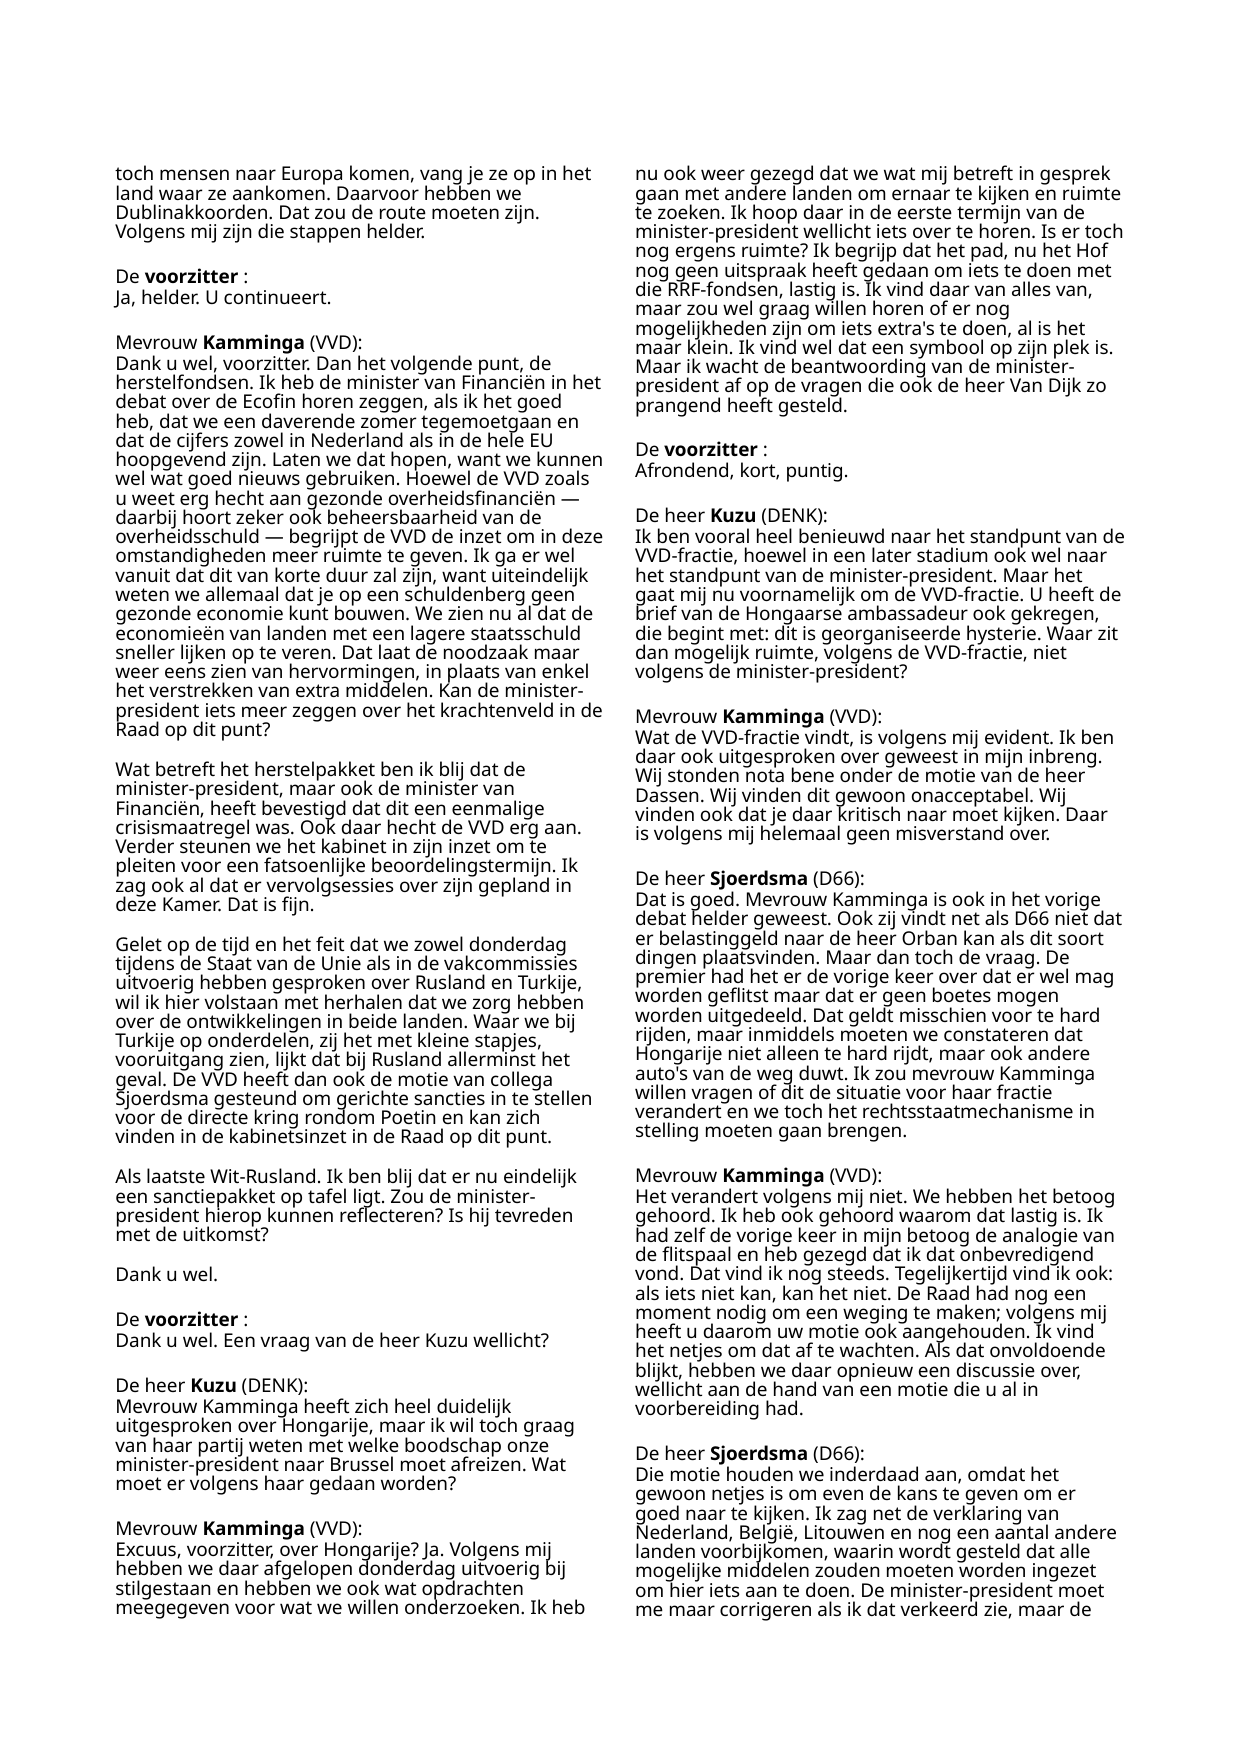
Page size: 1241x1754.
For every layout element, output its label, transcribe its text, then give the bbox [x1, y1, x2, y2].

text Mevrouw Kamminga heeft zich heel duidelijk uitgesproken over Hongarije, maar ik wil toch graag van haar partij weten met welke boodschap onze minister-president naar Brussel moet afreizen. Wat moet er volgens haar gedaan worden? [115, 1398, 605, 1494]
text toch mensen naar Europa komen, vang je ze op in het land waar ze aankomen. Daarvoor hebben we Dublinakkoorden. Dat zou de route moeten zijn. Volgens mij zijn die stappen helder. [115, 165, 605, 242]
text nu ook weer gezegd dat we wat mij betreft in gesprek gaan met andere landen om ernaar te kijken en ruimte te zoeken. Ik hoop daar in de eerste termijn van de minister-president wellicht iets over te horen. Is er toch nog ergens ruimte? Ik begrijp dat het pad, nu het Hof nog geen uitspraak heeft gedaan om iets te doen met die RRF-fondsen, lastig is. Ik vind daar van alles van, maar zou wel graag willen horen of er nog mogelijkheden zijn om iets extra's te doen, al is het maar klein. Ik vind wel dat een symbool op zijn plek is. Maar ik wacht de beantwoording van de minister-president af op de vragen die ook de heer Van Dijk zo prangend heeft gesteld. [635, 165, 1125, 416]
text Dank u wel. Een vraag van de heer Kuzu wellicht? [115, 1332, 605, 1351]
text Mevrouw Kamminga (VVD): [635, 703, 1125, 729]
text Mevrouw Kamminga (VVD): [635, 1162, 1125, 1188]
text De voorzitter : [115, 1306, 605, 1332]
text Mevrouw Kamminga (VVD): [115, 1515, 605, 1541]
text De heer Kuzu (DENK): [635, 502, 1125, 528]
text Dank u wel. [115, 1266, 605, 1286]
text Dank u wel, voorzitter. Dan het volgende punt, de herstelfondsen. Ik heb de minister van Financiën in het debat over de Ecofin horen zeggen, als ik het goed heb, dat we een daverende zomer tegemoetgaan en dat de cijfers zowel in Nederland als in de hele EU hoopgevend zijn. Laten we dat hopen, want we kunnen wel wat goed nieuws gebruiken. Hoewel de VVD zoals u weet erg hecht aan gezonde overheidsfinanciën — daarbij hoort zeker ook beheersbaarheid van de overheidsschuld — begrijpt de VVD de inzet om in deze omstandigheden meer ruimte te geven. Ik ga er wel vanuit dat dit van korte duur zal zijn, want uiteindelijk weten we allemaal dat je op een schuldenberg geen gezonde economie kunt bouwen. We zien nu al dat de economieën van landen met een lagere staatsschuld sneller lijken op te veren. Dat laat de noodzaak maar weer eens zien van hervormingen, in plaats van enkel het verstrekken van extra middelen. Kan de minister-president iets meer zeggen over het krachtenveld in de Raad op dit punt? [115, 355, 605, 740]
text De heer Sjoerdsma (D66): [635, 1440, 1125, 1466]
text Afrondend, kort, puntig. [635, 462, 1125, 482]
text Wat de VVD-fractie vindt, is volgens mij evident. Ik ben daar ook uitgesproken over geweest in mijn inbreng. Wij stonden nota bene onder de motie van de heer Dassen. Wij vinden dit gewoon onacceptabel. Wij vinden ook dat je daar kritisch naar moet kijken. Daar is volgens mij helemaal geen misverstand over. [635, 729, 1125, 844]
text Die motie houden we inderdaad aan, omdat het gewoon netjes is om even de kans te geven om er goed naar te kijken. Ik zag net de verklaring van Nederland, België, Litouwen en nog een aantal andere landen voorbijkomen, waarin wordt gesteld dat alle mogelijke middelen zouden moeten worden ingezet om hier iets aan te doen. De minister-president moet me maar corrigeren als ik dat verkeerd zie, maar de [635, 1466, 1125, 1620]
text Dat is goed. Mevrouw Kamminga is ook in het vorige debat helder geweest. Ook zij vindt net als D66 niet dat er belastinggeld naar de heer Orban kan als dit soort dingen plaatsvinden. Maar dan toch de vraag. De premier had het er de vorige keer over dat er wel mag worden geflitst maar dat er geen boetes mogen worden uitgedeeld. Dat geldt misschien voor te hard rijden, maar inmiddels moeten we constateren dat Hongarije niet alleen te hard rijdt, maar ook andere auto's van de weg duwt. Ik zou mevrouw Kamminga willen vragen of dit de situatie voor haar fractie verandert en we toch het rechtsstaatmechanisme in stelling moeten gaan brengen. [635, 891, 1125, 1142]
text Als laatste Wit-Rusland. Ik ben blij dat er nu eindelijk een sanctiepakket op tafel ligt. Zou de minister-president hierop kunnen reflecteren? Is hij tevreden met de uitkomst? [115, 1168, 605, 1246]
text Ja, helder. U continueert. [115, 289, 605, 308]
text Wat betreft het herstelpakket ben ik blij dat de minister-president, maar ook de minister van Financiën, heeft bevestigd dat dit een eenmalige crisismaatregel was. Ook daar hecht de VVD erg aan. Verder steunen we het kabinet in zijn inzet om te pleiten voor een fatsoenlijke beoordelingstermijn. Ik zag ook al dat er vervolgsessies over zijn gepland in deze Kamer. Dat is fijn. [115, 761, 605, 915]
text De voorzitter : [635, 437, 1125, 462]
text De voorzitter : [115, 263, 605, 289]
text De heer Kuzu (DENK): [115, 1372, 605, 1398]
text Excuus, voorzitter, over Hongarije? Ja. Volgens mij hebben we daar afgelopen donderdag uitvoerig bij stilgestaan en hebben we ook wat opdrachten meegegeven voor wat we willen onderzoeken. Ik heb [115, 1541, 605, 1618]
text Gelet op de tijd en het feit dat we zowel donderdag tijdens de Staat van de Unie als in de vakcommissies uitvoerig hebben gesproken over Rusland en Turkije, wil ik hier volstaan met herhalen dat we zorg hebben over de ontwikkelingen in beide landen. Waar we bij Turkije op onderdelen, zij het met kleine stapjes, vooruitgang zien, lijkt dat bij Rusland allerminst het geval. De VVD heeft dan ook de motie van collega Sjoerdsma gesteund om gerichte sancties in te stellen voor de directe kring rondom Poetin en kan zich vinden in de kabinetsinzet in de Raad op dit punt. [115, 936, 605, 1148]
text De heer Sjoerdsma (D66): [635, 865, 1125, 891]
text Mevrouw Kamminga (VVD): [115, 329, 605, 355]
text Het verandert volgens mij niet. We hebben het betoog gehoord. Ik heb ook gehoord waarom dat lastig is. Ik had zelf de vorige keer in mijn betoog de analogie van de flitspaal en heb gezegd dat ik dat onbevredigend vond. Dat vind ik nog steeds. Tegelijkertijd vind ik ook: als iets niet kan, kan het niet. De Raad had nog een moment nodig om een weging te maken; volgens mij heeft u daarom uw motie ook aangehouden. Ik vind het netjes om dat af te wachten. Als dat onvoldoende blijkt, hebben we daar opnieuw een discussie over, wellicht aan de hand van een motie die u al in voorbereiding had. [635, 1188, 1125, 1419]
text Ik ben vooral heel benieuwd naar het standpunt van de VVD-fractie, hoewel in een later stadium ook wel naar het standpunt van de minister-president. Maar het gaat mij nu voornamelijk om de VVD-fractie. U heeft de brief van de Hongaarse ambassadeur ook gekregen, die begint met: dit is georganiseerde hysterie. Waar zit dan mogelijk ruimte, volgens de VVD-fractie, niet volgens de minister-president? [635, 528, 1125, 682]
